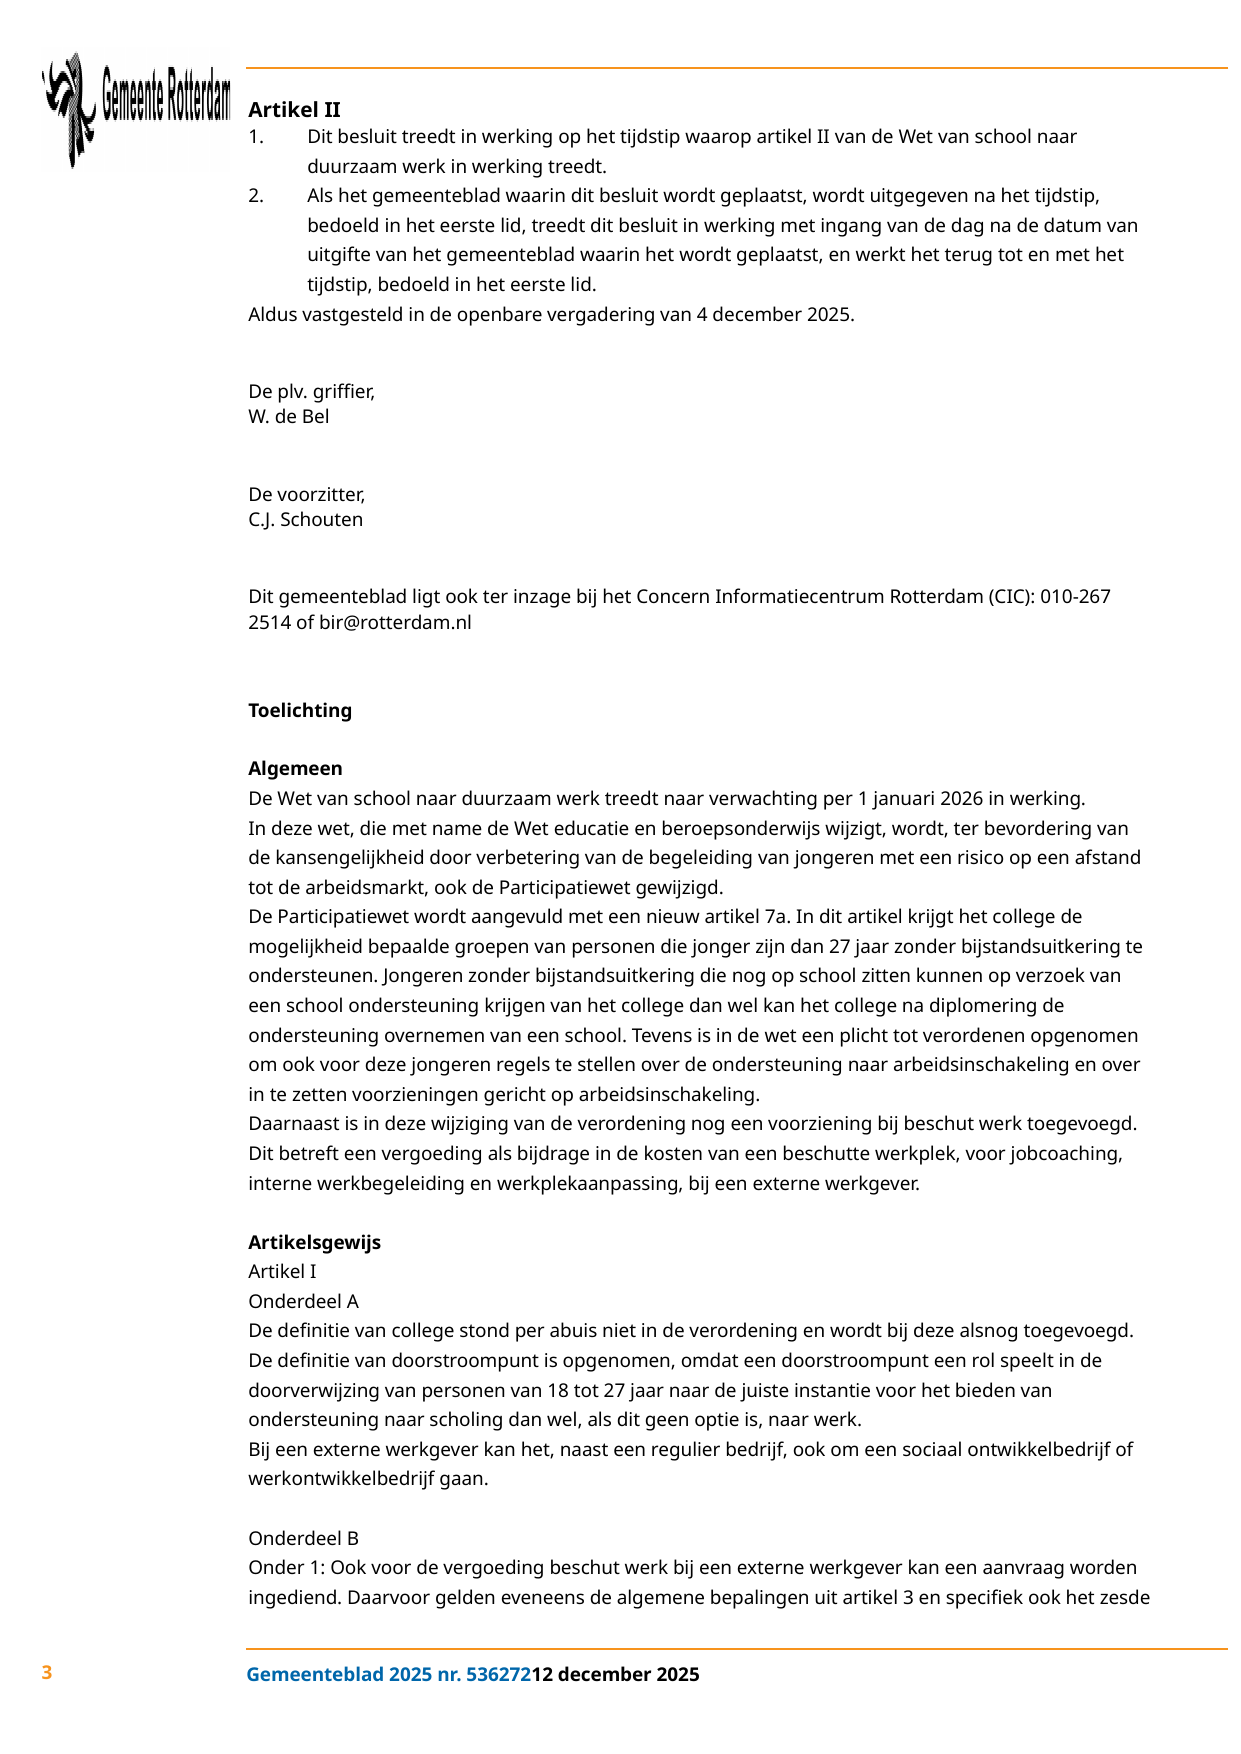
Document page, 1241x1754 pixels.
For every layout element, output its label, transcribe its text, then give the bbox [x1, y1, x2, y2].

text Artikelsgewijs [248, 1229, 1152, 1254]
text Artikel II [248, 95, 1152, 123]
text De Wet van school naar duurzaam werk treedt naar verwachting per 1 januari 2026 in werking. [248, 785, 1152, 811]
text De definitie van doorstroompunt is opgenomen, omdat een doorstroompunt een rol speelt in de doorverwijzing van personen van 18 tot 27 jaar naar de juiste instantie voor het bieden van ondersteuning naar scholing dan wel, als dit geen optie is, naar werk. [248, 1347, 1152, 1432]
text De Participatiewet wordt aangevuld met een nieuw artikel 7a. In dit artikel krijgt het college de mogelijkheid bepaalde groepen van personen die jonger zijn dan 27 jaar zonder bijstandsuitkering te ondersteunen. Jongeren zonder bijstandsuitkering die nog op school zitten kunnen op verzoek van een school ondersteuning krijgen van het college dan wel kan het college na diplomering de ondersteuning overnemen van een school. Tevens is in de wet een plicht tot verordenen opgenomen om ook voor deze jongeren regels te stellen over de ondersteuning naar arbeidsinschakeling en over in te zetten voorzieningen gericht op arbeidsinschakeling. [248, 903, 1152, 1107]
text Toelichting [248, 687, 1152, 726]
text De definitie van college stond per abuis niet in de verordening en wordt bij deze alsnog toegevoegd. [248, 1318, 1152, 1343]
text Onder 1: Ook voor de vergoeding beschut werk bij een externe werkgever kan een aanvraag worden ingediend. Daarvoor gelden eveneens de algemene bepalingen uit artikel 3 en specifiek ook het zesde [248, 1554, 1152, 1609]
text De voorzitter, [248, 481, 1152, 507]
text Onderdeel B [248, 1525, 1152, 1550]
picture [41, 47, 231, 172]
text Aldus vastgesteld in de openbare vergadering van 4 december 2025. [248, 301, 1152, 326]
text W. de Bel [248, 404, 1152, 429]
text In deze wet, die met name de Wet educatie en beroepsonderwijs wijzigt, wordt, ter bevordering van de kansengelijkheid door verbetering van de begeleiding van jongeren met een risico op een afstand tot de arbeidsmarkt, ook de Participatiewet gewijzigd. [248, 815, 1152, 899]
list Dit besluit treedt in werking op het tijdstip waarop artikel II van de Wet van school naar duurzaam werk in werking treedt. [248, 123, 1152, 178]
text Daarnaast is in deze wijziging van de verordening nog een voorziening bij beschut werk toegevoegd. Dit betreft een vergoeding als bijdrage in de kosten van een beschutte werkplek, voor jobcoaching, interne werkbegeleiding en werkplekaanpassing, bij een externe werkgever. [248, 1111, 1152, 1195]
text Bij een externe werkgever kan het, naast een regulier bedrijf, ook om een sociaal ontwikkelbedrijf of werkontwikkelbedrijf gaan. [248, 1436, 1152, 1491]
list Als het gemeenteblad waarin dit besluit wordt geplaatst, wordt uitgegeven na het tijdstip, bedoeld in het eerste lid, treedt dit besluit in werking met ingang van de dag na de datum van uitgifte van het gemeenteblad waarin het wordt geplaatst, en werkt het terug tot en met het tijdstip, bedoeld in het eerste lid. [248, 182, 1152, 297]
text Artikel I [248, 1258, 1152, 1284]
text C.J. Schouten [248, 507, 1152, 532]
text Onderdeel A [248, 1288, 1152, 1314]
text Dit gemeenteblad ligt ook ter inzage bij het Concern Informatiecentrum Rotterdam (CIC): 010-267 2514 of bir@rotterdam.nl [248, 584, 1152, 635]
text Algemeen [248, 756, 1152, 781]
text De plv. griffier, [248, 378, 1152, 404]
